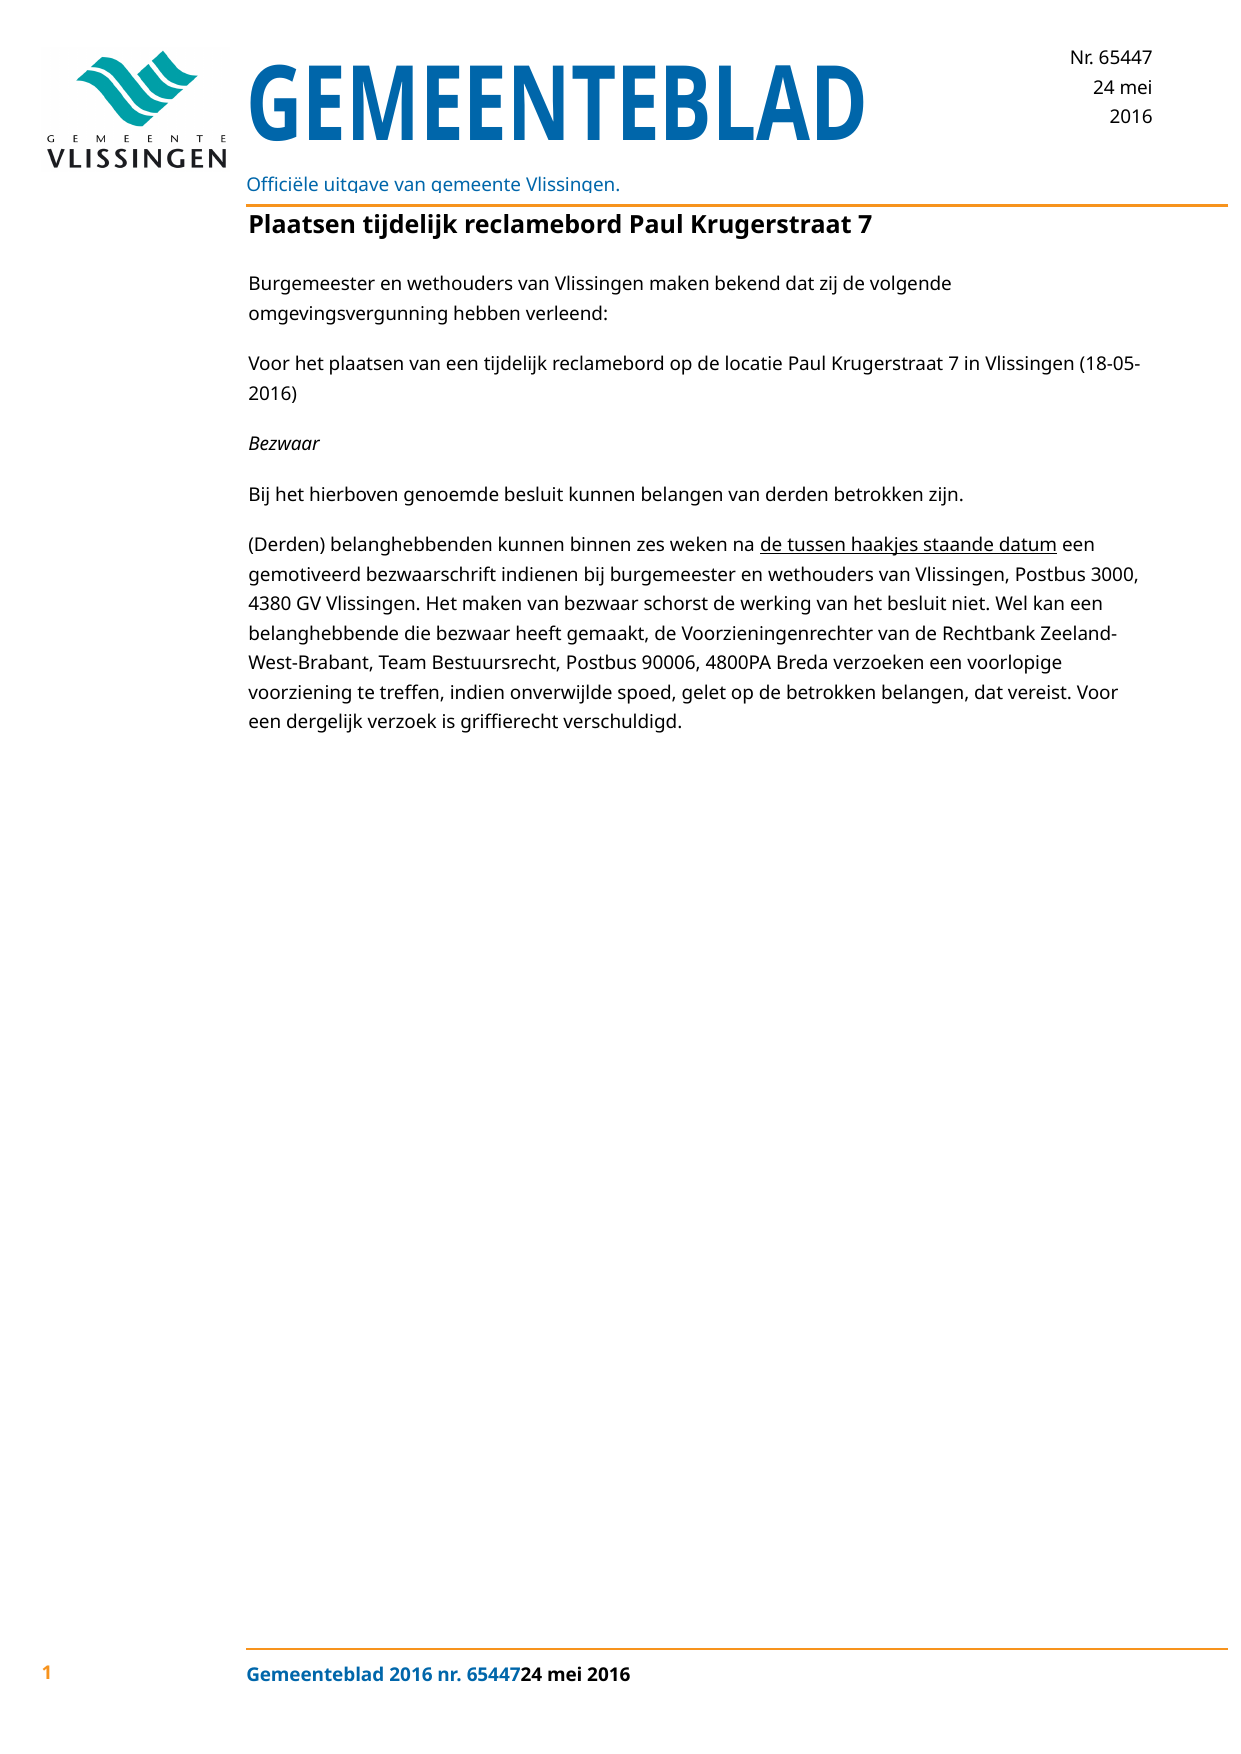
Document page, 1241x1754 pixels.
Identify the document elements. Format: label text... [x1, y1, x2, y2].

picture [41, 47, 231, 172]
text Burgemeester en wethouders van Vlissingen maken bekend dat zij de volgende omgevingsvergunning hebben verleend: [248, 270, 1152, 326]
text (Derden) belanghebbenden kunnen binnen zes weken na de tussen haakjes staande datum een gemotiveerd bezwaarschrift indienen bij burgemeester en wethouders van Vlissingen, Postbus 3000, 4380 GV Vlissingen. Het maken van bezwaar schorst de werking van het besluit niet. Wel kan een belanghebbende die bezwaar heeft gemaakt, de Voorzieningenrechter van de Rechtbank Zeeland-West-Brabant, Team Bestuursrecht, Postbus 90006, 4800PA Breda verzoeken een voorlopige voorziening te treffen, indien onverwijlde spoed, gelet op de betrokken belangen, dat vereist. Voor een dergelijk verzoek is griffierecht verschuldigd. [248, 531, 1152, 734]
text Bezwaar [248, 430, 1152, 456]
text Plaatsen tijdelijk reclamebord Paul Krugerstraat 7 [248, 207, 1152, 241]
text Bij het hierboven genoemde besluit kunnen belangen van derden betrokken zijn. [248, 481, 1152, 506]
text Voor het plaatsen van een tijdelijk reclamebord op de locatie Paul Krugerstraat 7 in Vlissingen (18-05-2016) [248, 350, 1152, 406]
